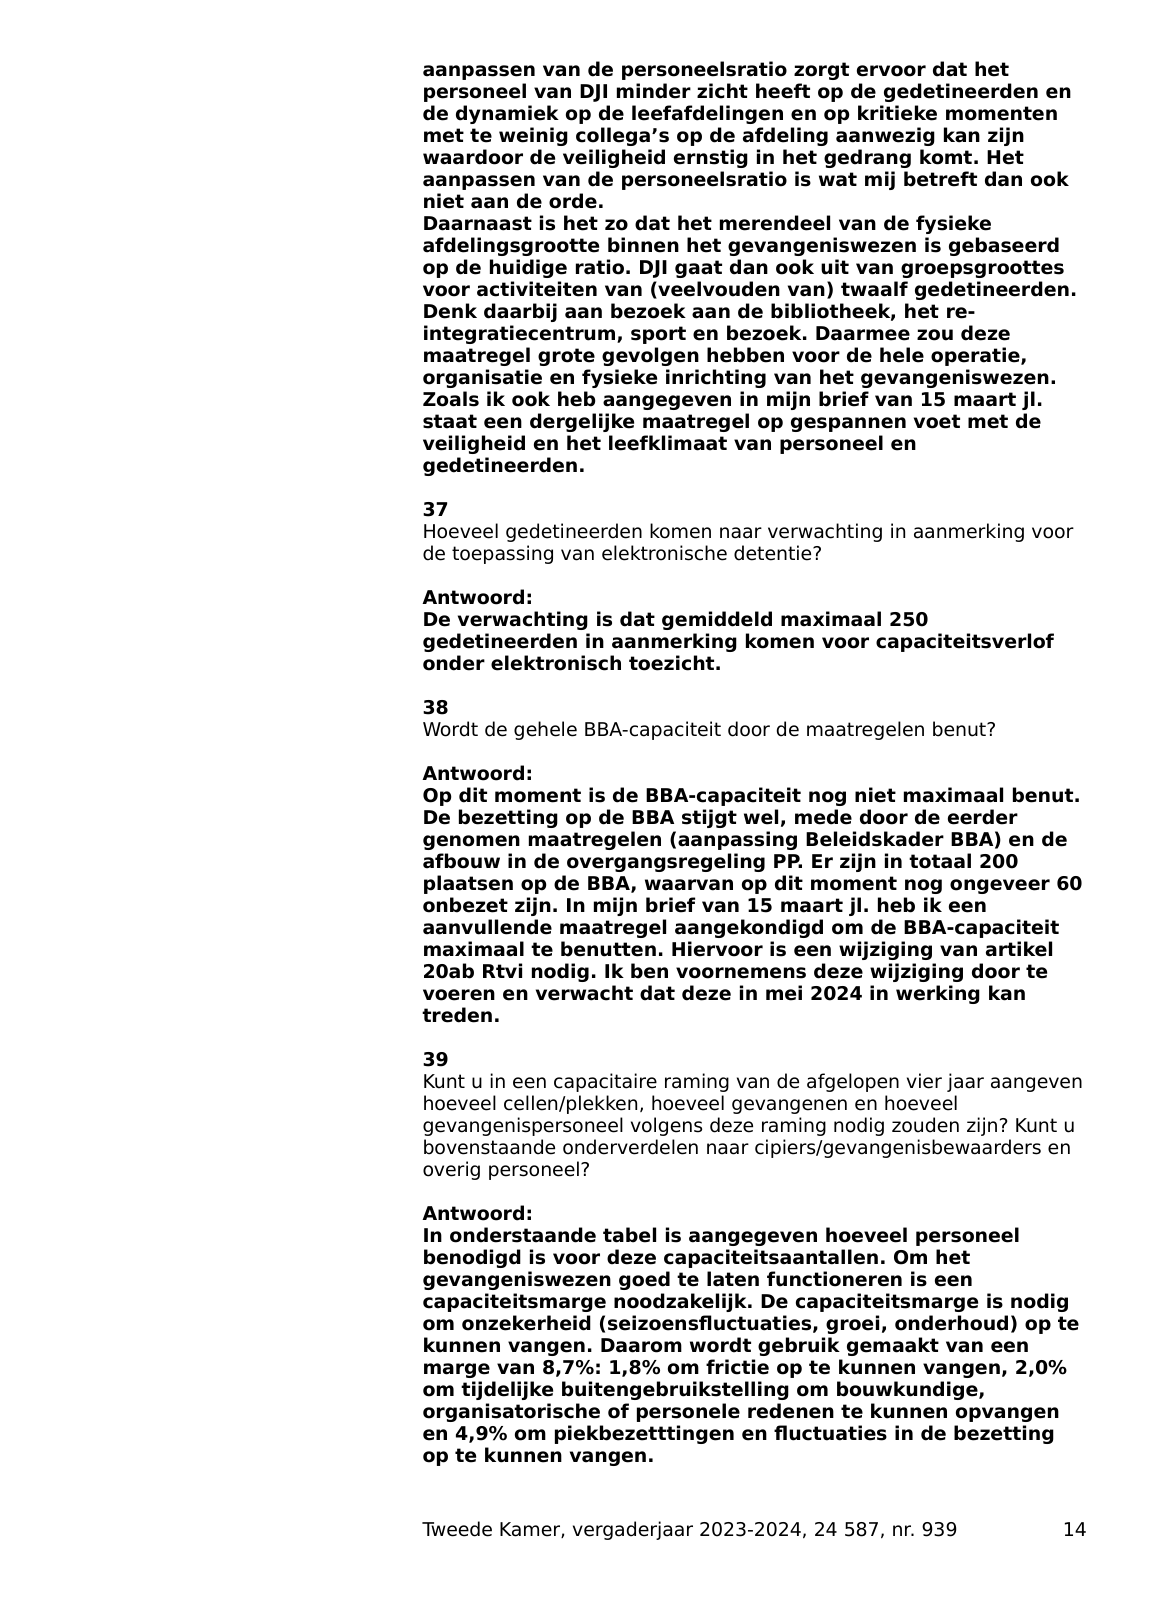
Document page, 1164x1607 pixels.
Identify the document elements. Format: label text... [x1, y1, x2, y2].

text Daarnaast is het zo dat het merendeel van de fysieke afdelingsgrootte binnen het gevangeniswezen is gebaseerd op de huidige ratio. DJI gaat dan ook uit van groepsgroottes voor activiteiten van (veelvouden van) twaalf gedetineerden. Denk daarbij aan bezoek aan de bibliotheek, het re-integratiecentrum, sport en bezoek. Daarmee zou deze maatregel grote gevolgen hebben voor de hele operatie, organisatie en fysieke inrichting van het gevangeniswezen. [422, 213, 1087, 389]
text Wordt de gehele BBA-capaciteit door de maatregelen benut? [422, 719, 1087, 741]
text In onderstaande tabel is aangegeven hoeveel personeel benodigd is voor deze capaciteitsaantallen. Om het gevangeniswezen goed te laten functioneren is een capaciteitsmarge noodzakelijk. De capaciteitsmarge is nodig om onzekerheid (seizoensfluctuaties, groei, onderhoud) op te kunnen vangen. Daarom wordt gebruik gemaakt van een marge van 8,7%: 1,8% om frictie op te kunnen vangen, 2,0% om tijdelijke buitengebruikstelling om bouwkundige, organisatorische of personele redenen te kunnen opvangen en 4,9% om piekbezetttingen en fluctuaties in de bezetting op te kunnen vangen. [422, 1225, 1087, 1467]
text Antwoord: [422, 1203, 1087, 1225]
text 37 [422, 499, 1087, 521]
text Op dit moment is de BBA-capaciteit nog niet maximaal benut. De bezetting op de BBA stijgt wel, mede door de eerder genomen maatregelen (aanpassing Beleidskader BBA) en de afbouw in de overgangsregeling PP. Er zijn in totaal 200 plaatsen op de BBA, waarvan op dit moment nog ongeveer 60 onbezet zijn. In mijn brief van 15 maart jl. heb ik een aanvullende maatregel aangekondigd om de BBA-capaciteit maximaal te benutten. Hiervoor is een wijziging van artikel 20ab Rtvi nodig. Ik ben voornemens deze wijziging door te voeren en verwacht dat deze in mei 2024 in werking kan treden. [422, 785, 1087, 1027]
text Hoeveel gedetineerden komen naar verwachting in aanmerking voor de toepassing van elektronische detentie? [422, 521, 1087, 565]
text Zoals ik ook heb aangegeven in mijn brief van 15 maart jl. staat een dergelijke maatregel op gespannen voet met de veiligheid en het leefklimaat van personeel en gedetineerden. [422, 389, 1087, 477]
text 39 [422, 1049, 1087, 1071]
text Kunt u in een capacitaire raming van de afgelopen vier jaar aangeven hoeveel cellen/plekken, hoeveel gevangenen en hoeveel gevangenispersoneel volgens deze raming nodig zouden zijn? Kunt u bovenstaande onderverdelen naar cipiers/gevangenisbewaarders en overig personeel? [422, 1071, 1087, 1181]
text Antwoord: [422, 587, 1087, 609]
text 38 [422, 697, 1087, 719]
text Antwoord: [422, 763, 1087, 785]
text De verwachting is dat gemiddeld maximaal 250 gedetineerden in aanmerking komen voor capaciteitsverlof onder elektronisch toezicht. [422, 609, 1087, 675]
text aanpassen van de personeelsratio zorgt ervoor dat het personeel van DJI minder zicht heeft op de gedetineerden en de dynamiek op de leefafdelingen en op kritieke momenten met te weinig collega’s op de afdeling aanwezig kan zijn waardoor de veiligheid ernstig in het gedrang komt. Het aanpassen van de personeelsratio is wat mij betreft dan ook niet aan de orde. [422, 59, 1087, 213]
